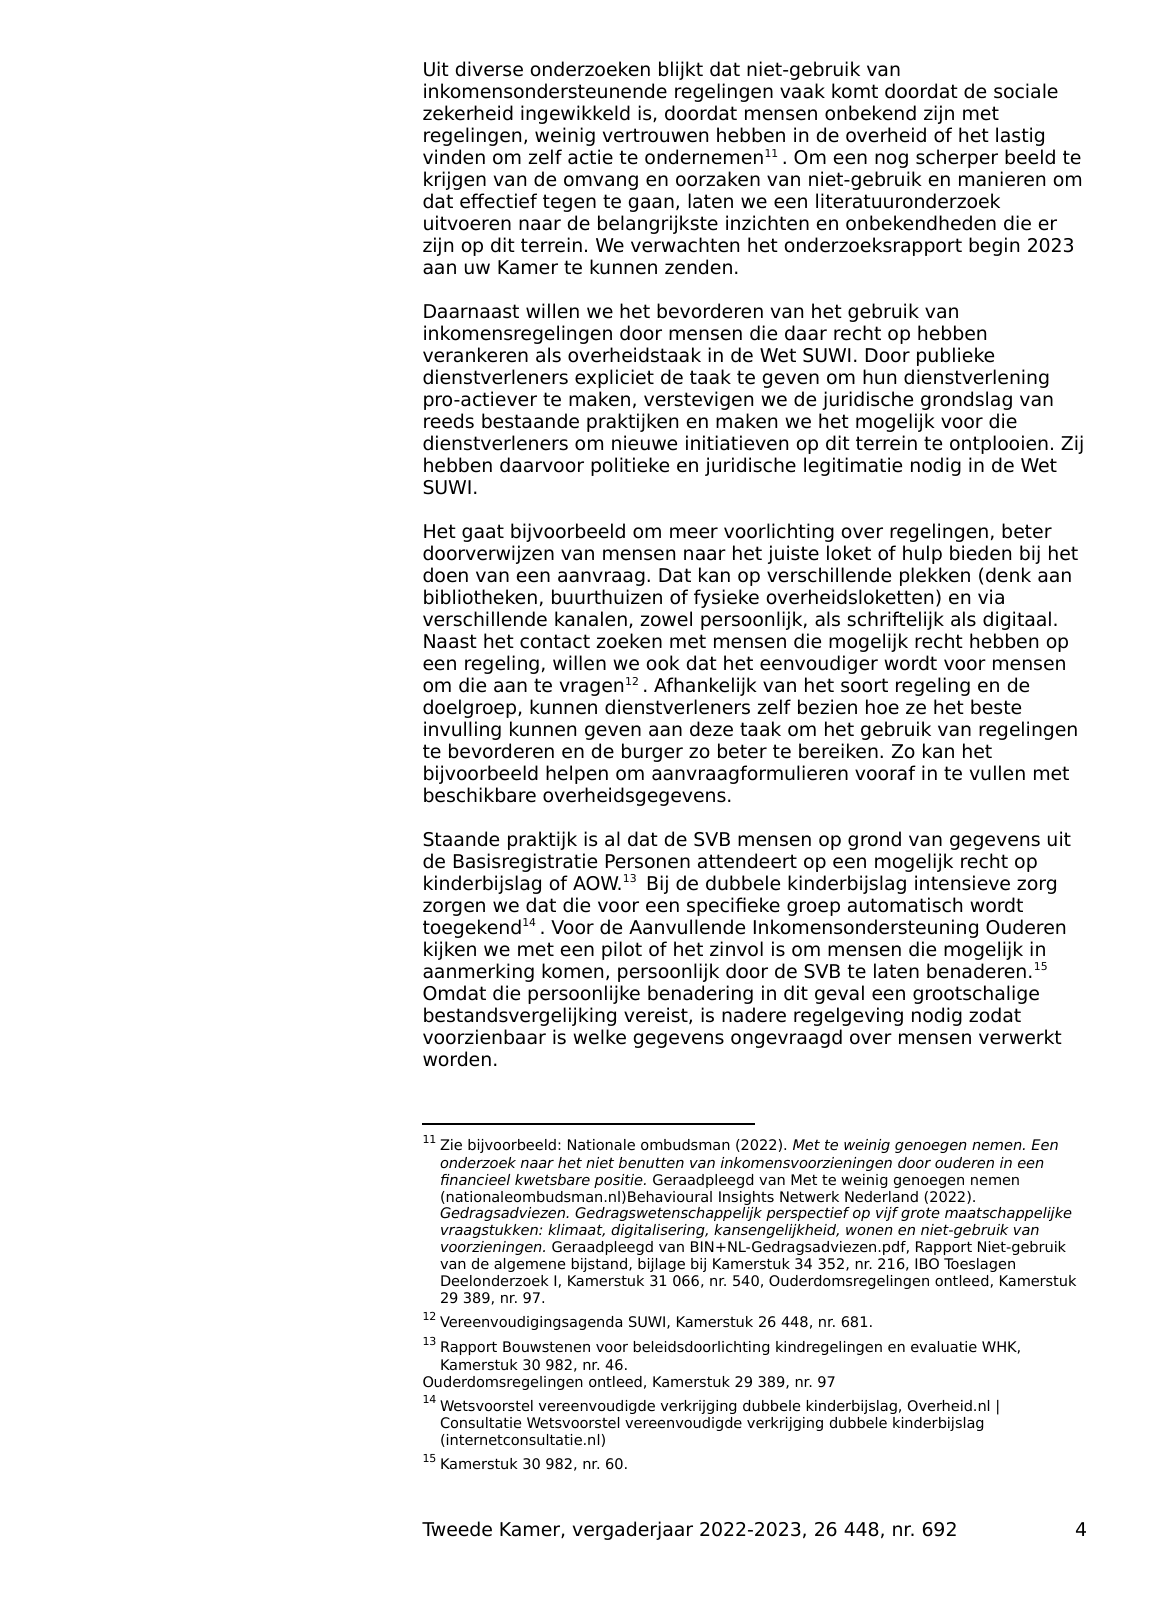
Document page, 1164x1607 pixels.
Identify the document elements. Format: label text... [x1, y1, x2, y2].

text Rapport Bouwstenen voor beleidsdoorlichting kindregelingen en evaluatie WHK, Kamerstuk 30 982, nr. 46. [422, 1335, 1087, 1374]
text Kamerstuk 30 982, nr. 60. [422, 1452, 1087, 1474]
text Ouderdomsregelingen ontleed, Kamerstuk 29 389, nr. 97 [422, 1374, 1087, 1391]
text Staande praktijk is al dat de SVB mensen op grond van gegevens uit de Basisregistratie Personen attendeert op een mogelijk recht op kinderbijslag of AOW. Bij de dubbele kinderbijslag intensieve zorg zorgen we dat die voor een specifieke groep automatisch wordt toegekend. Voor de Aanvullende Inkomensondersteuning Ouderen kijken we met een pilot of het zinvol is om mensen die mogelijk in aanmerking komen, persoonlijk door de SVB te laten benaderen. Omdat die persoonlijke benadering in dit geval een grootschalige bestandsvergelijking vereist, is nadere regelgeving nodig zodat voorzienbaar is welke gegevens ongevraagd over mensen verwerkt worden. [422, 829, 1087, 1071]
text Daarnaast willen we het bevorderen van het gebruik van inkomensregelingen door mensen die daar recht op hebben verankeren als overheidstaak in de Wet SUWI. Door publieke dienstverleners expliciet de taak te geven om hun dienstverlening pro-actiever te maken, verstevigen we de juridische grondslag van reeds bestaande praktijken en maken we het mogelijk voor die dienstverleners om nieuwe initiatieven op dit terrein te ontplooien. Zij hebben daarvoor politieke en juridische legitimatie nodig in de Wet SUWI. [422, 301, 1087, 499]
text Uit diverse onderzoeken blijkt dat niet-gebruik van inkomensondersteunende regelingen vaak komt doordat de sociale zekerheid ingewikkeld is, doordat mensen onbekend zijn met regelingen, weinig vertrouwen hebben in de overheid of het lastig vinden om zelf actie te ondernemen. Om een nog scherper beeld te krijgen van de omvang en oorzaken van niet-gebruik en manieren om dat effectief tegen te gaan, laten we een literatuuronderzoek uitvoeren naar de belangrijkste inzichten en onbekendheden die er zijn op dit terrein. We verwachten het onderzoeksrapport begin 2023 aan uw Kamer te kunnen zenden. [422, 59, 1087, 279]
text Het gaat bijvoorbeeld om meer voorlichting over regelingen, beter doorverwijzen van mensen naar het juiste loket of hulp bieden bij het doen van een aanvraag. Dat kan op verschillende plekken (denk aan bibliotheken, buurthuizen of fysieke overheidsloketten) en via verschillende kanalen, zowel persoonlijk, als schriftelijk als digitaal. Naast het contact zoeken met mensen die mogelijk recht hebben op een regeling, willen we ook dat het eenvoudiger wordt voor mensen om die aan te vragen. Afhankelijk van het soort regeling en de doelgroep, kunnen dienstverleners zelf bezien hoe ze het beste invulling kunnen geven aan deze taak om het gebruik van regelingen te bevorderen en de burger zo beter te bereiken. Zo kan het bijvoorbeeld helpen om aanvraagformulieren vooraf in te vullen met beschikbare overheidsgegevens. [422, 521, 1087, 807]
text Zie bijvoorbeeld: Nationale ombudsman (2022). Met te weinig genoegen nemen. Een onderzoek naar het niet benutten van inkomensvoorzieningen door ouderen in een financieel kwetsbare positie. Geraadpleegd van Met te weinig genoegen nemen (nationaleombudsman.nl)Behavioural Insights Netwerk Nederland (2022). Gedragsadviezen. Gedragswetenschappelijk perspectief op vijf grote maatschappelijke vraagstukken: klimaat, digitalisering, kansengelijkheid, wonen en niet-gebruik van voorzieningen. Geraadpleegd van BIN+NL-Gedragsadviezen.pdf, Rapport Niet-gebruik van de algemene bijstand, bijlage bij Kamerstuk 34 352, nr. 216, IBO Toeslagen Deelonderzoek I, Kamerstuk 31 066, nr. 540, Ouderdomsregelingen ontleed, Kamerstuk 29 389, nr. 97. [422, 1133, 1087, 1307]
text Wetsvoorstel vereenvoudigde verkrijging dubbele kinderbijslag, Overheid.nl | Consultatie Wetsvoorstel vereenvoudigde verkrijging dubbele kinderbijslag (internetconsultatie.nl) [422, 1393, 1087, 1449]
text Vereenvoudigingsagenda SUWI, Kamerstuk 26 448, nr. 681. [422, 1310, 1087, 1332]
